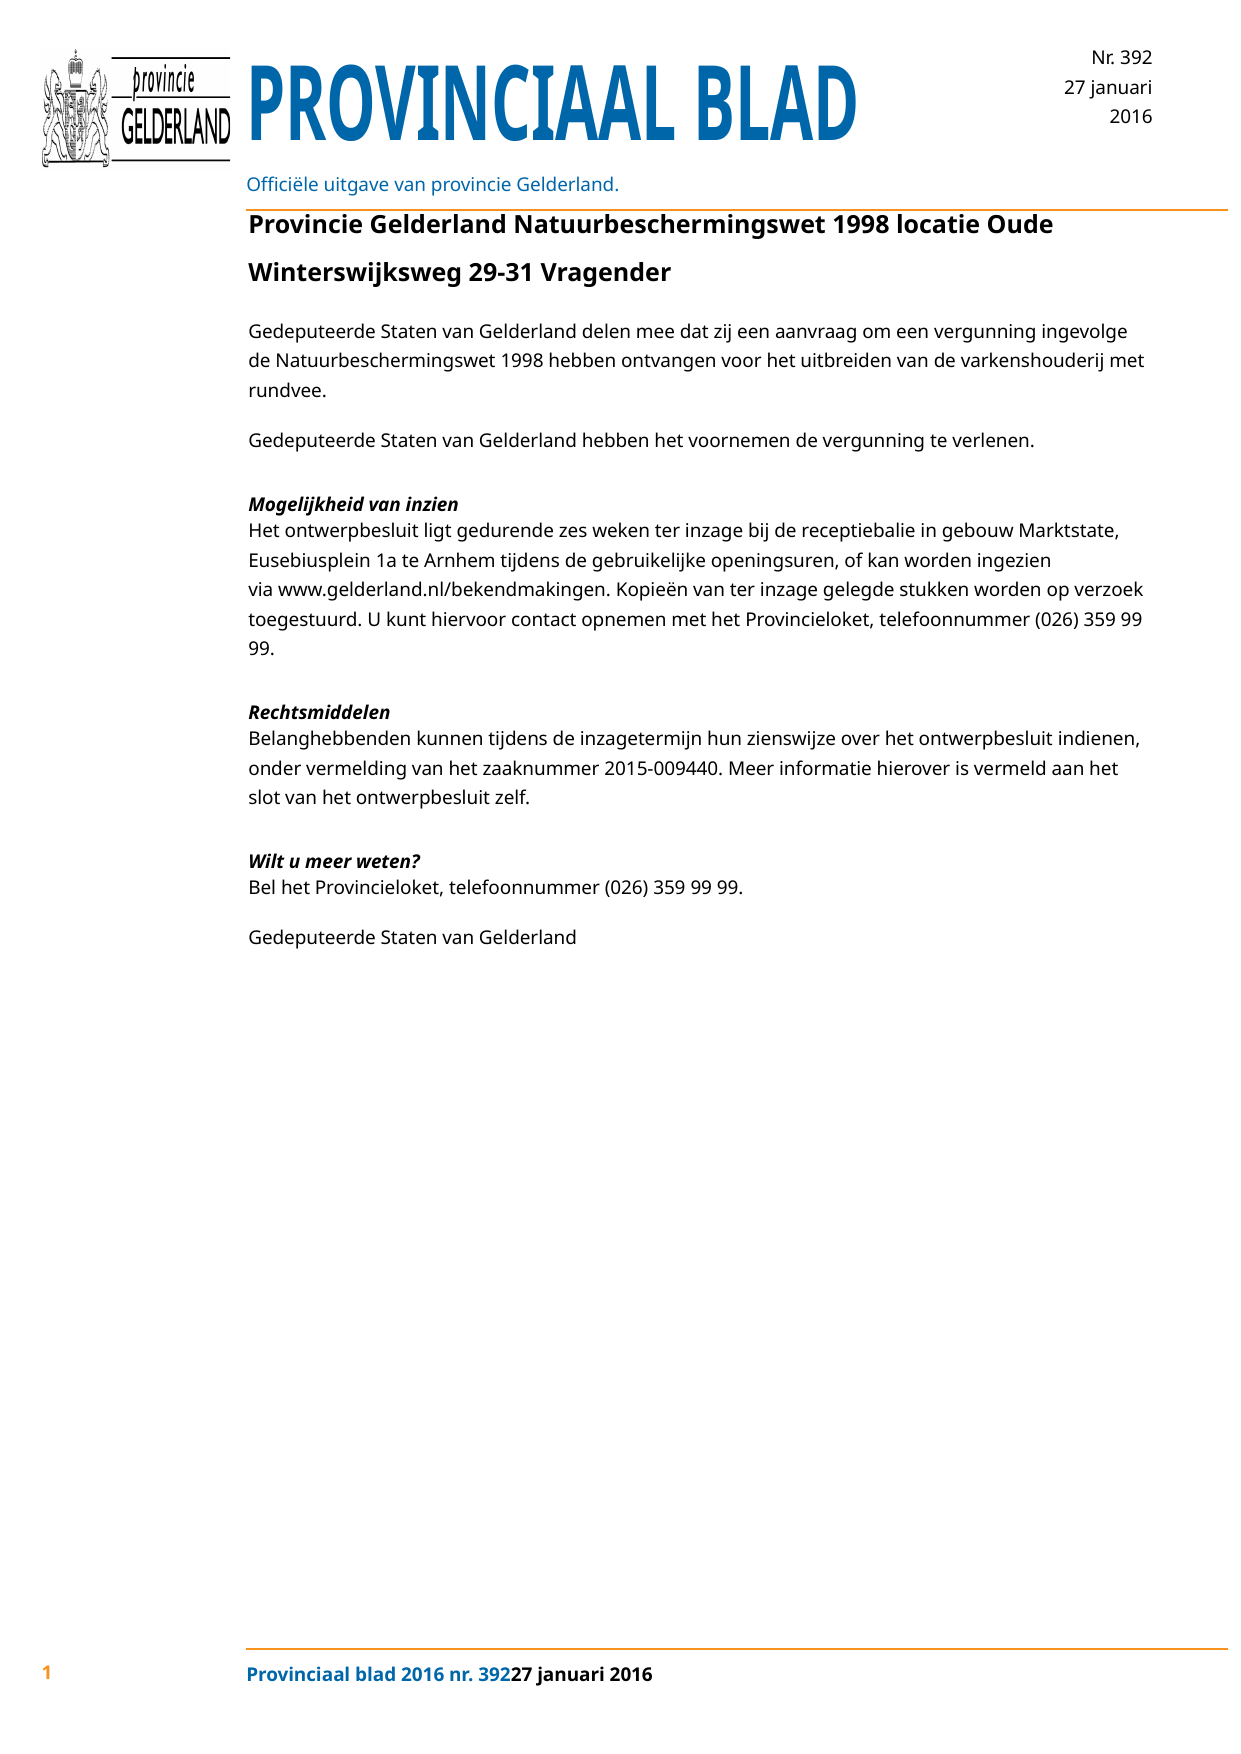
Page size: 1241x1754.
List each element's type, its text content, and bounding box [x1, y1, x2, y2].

text Wilt u meer weten? [248, 848, 1152, 874]
text Gedeputeerde Staten van Gelderland [248, 924, 1152, 950]
text Gedeputeerde Staten van Gelderland delen mee dat zij een aanvraag om een vergunning ingevolge de Natuurbeschermingswet 1998 hebben ontvangen voor het uitbreiden van de varkenshouderij met rundvee. [248, 318, 1152, 403]
text Gedeputeerde Staten van Gelderland hebben het voornemen de vergunning te verlenen. [248, 427, 1152, 453]
text Belanghebbenden kunnen tijdens de inzagetermijn hun zienswijze over het ontwerpbesluit indienen, onder vermelding van het zaaknummer 2015-009440. Meer informatie hierover is vermeld aan het slot van het ontwerpbesluit zelf. [248, 725, 1152, 810]
text Rechtsmiddelen [248, 699, 1152, 725]
picture [41, 47, 231, 172]
text Mogelijkheid van inzien [248, 491, 1152, 517]
text Het ontwerpbesluit ligt gedurende zes weken ter inzage bij de receptiebalie in gebouw Marktstate, Eusebiusplein 1a te Arnhem tijdens de gebruikelijke openingsuren, of kan worden ingezien via www.gelderland.nl/bekendmakingen. Kopieën van ter inzage gelegde stukken worden op verzoek toegestuurd. U kunt hiervoor contact opnemen met het Provincieloket, telefoonnummer (026) 359 99 99. [248, 517, 1152, 661]
text Provincie Gelderland Natuurbeschermingswet 1998 locatie Oude Winterswijksweg 29-31 Vragender [248, 211, 1152, 288]
text Bel het Provincieloket, telefoonnummer (026) 359 99 99. [248, 874, 1152, 900]
